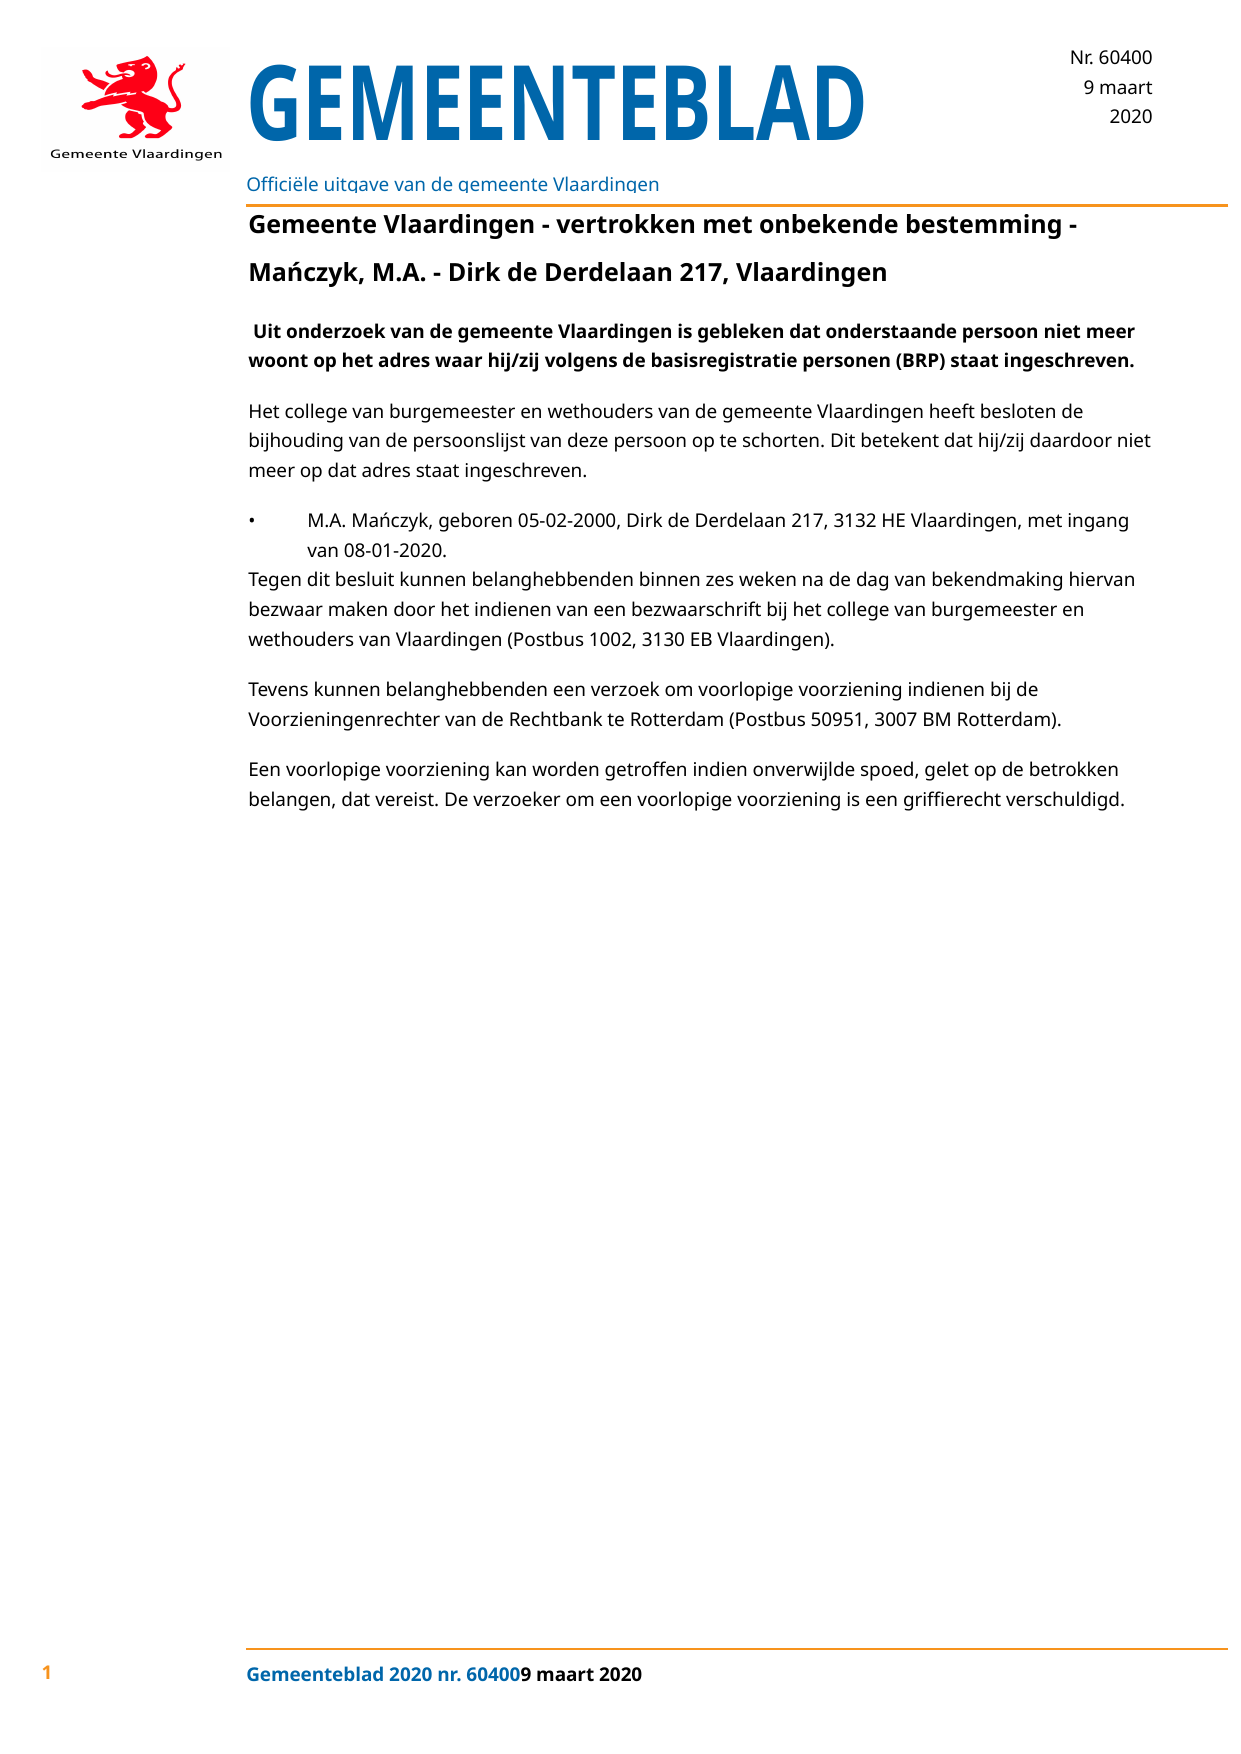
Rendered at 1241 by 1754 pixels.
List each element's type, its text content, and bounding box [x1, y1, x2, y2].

text Tevens kunnen belanghebbenden een verzoek om voorlopige voorziening indienen bij de Voorzieningenrechter van de Rechtbank te Rotterdam (Postbus 50951, 3007 BM Rotterdam). [248, 676, 1152, 732]
text Tegen dit besluit kunnen belanghebbenden binnen zes weken na de dag van bekendmaking hiervan bezwaar maken door het indienen van een bezwaarschrift bij het college van burgemeester en wethouders van Vlaardingen (Postbus 1002, 3130 EB Vlaardingen). [248, 567, 1152, 652]
text Gemeente Vlaardingen - vertrokken met onbekende bestemming - Mańczyk, M.A. - Dirk de Derdelaan 217, Vlaardingen [248, 207, 1152, 288]
text Uit onderzoek van de gemeente Vlaardingen is gebleken dat onderstaande persoon niet meer woont op het adres waar hij/zij volgens de basisregistratie personen (BRP) staat ingeschreven. [248, 318, 1152, 373]
picture [41, 47, 231, 172]
text Een voorlopige voorziening kan worden getroffen indien onverwijlde spoed, gelet op de betrokken belangen, dat vereist. De verzoeker om een voorlopige voorziening is een griffierecht verschuldigd. [248, 756, 1152, 812]
list M.A. Mańczyk, geboren 05-02-2000, Dirk de Derdelaan 217, 3132 HE Vlaardingen, met ingang van 08-01-2020. [248, 507, 1152, 563]
text Het college van burgemeester en wethouders van de gemeente Vlaardingen heeft besloten de bijhouding van de persoonslijst van deze persoon op te schorten. Dit betekent dat hij/zij daardoor niet meer op dat adres staat ingeschreven. [248, 398, 1152, 483]
